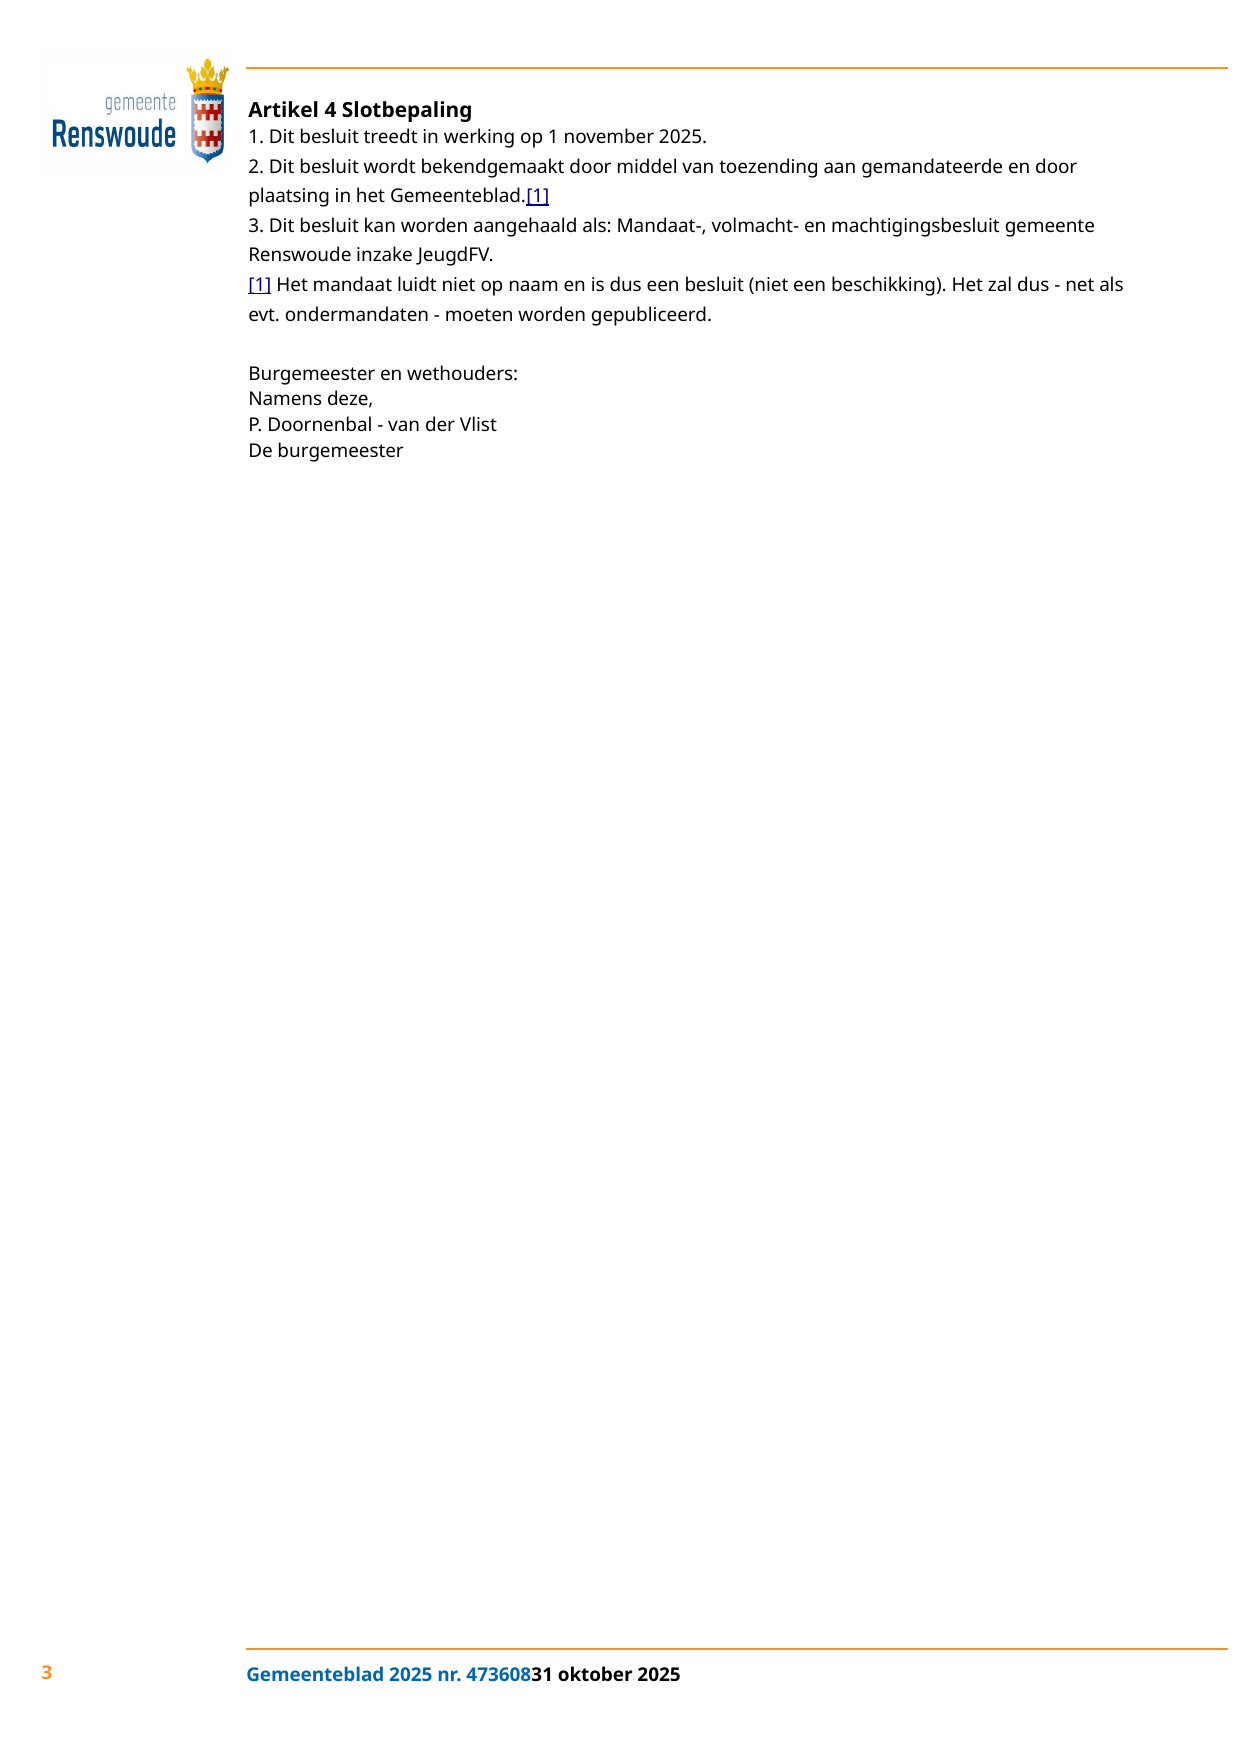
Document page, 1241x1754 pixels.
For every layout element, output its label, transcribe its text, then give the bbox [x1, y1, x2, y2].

picture [41, 47, 231, 172]
text 1. Dit besluit treedt in werking op 1 november 2025. [248, 123, 1152, 149]
text Artikel 4 Slotbepaling [248, 95, 1152, 123]
text 3. Dit besluit kan worden aangehaald als: Mandaat-, volmacht- en machtigingsbesluit gemeente Renswoude inzake JeugdFV. [248, 212, 1152, 267]
text [1] Het mandaat luidt niet op naam en is dus een besluit (niet een beschikking). Het zal dus - net als evt. ondermandaten - moeten worden gepubliceerd. [248, 271, 1152, 326]
text De burgemeester [248, 437, 1152, 463]
text 2. Dit besluit wordt bekendgemaakt door middel van toezending aan gemandateerde en door plaatsing in het Gemeenteblad.[1] [248, 153, 1152, 208]
text Burgemeester en wethouders: [248, 360, 1152, 386]
text Namens deze, [248, 386, 1152, 411]
text P. Doornenbal - van der Vlist [248, 411, 1152, 437]
